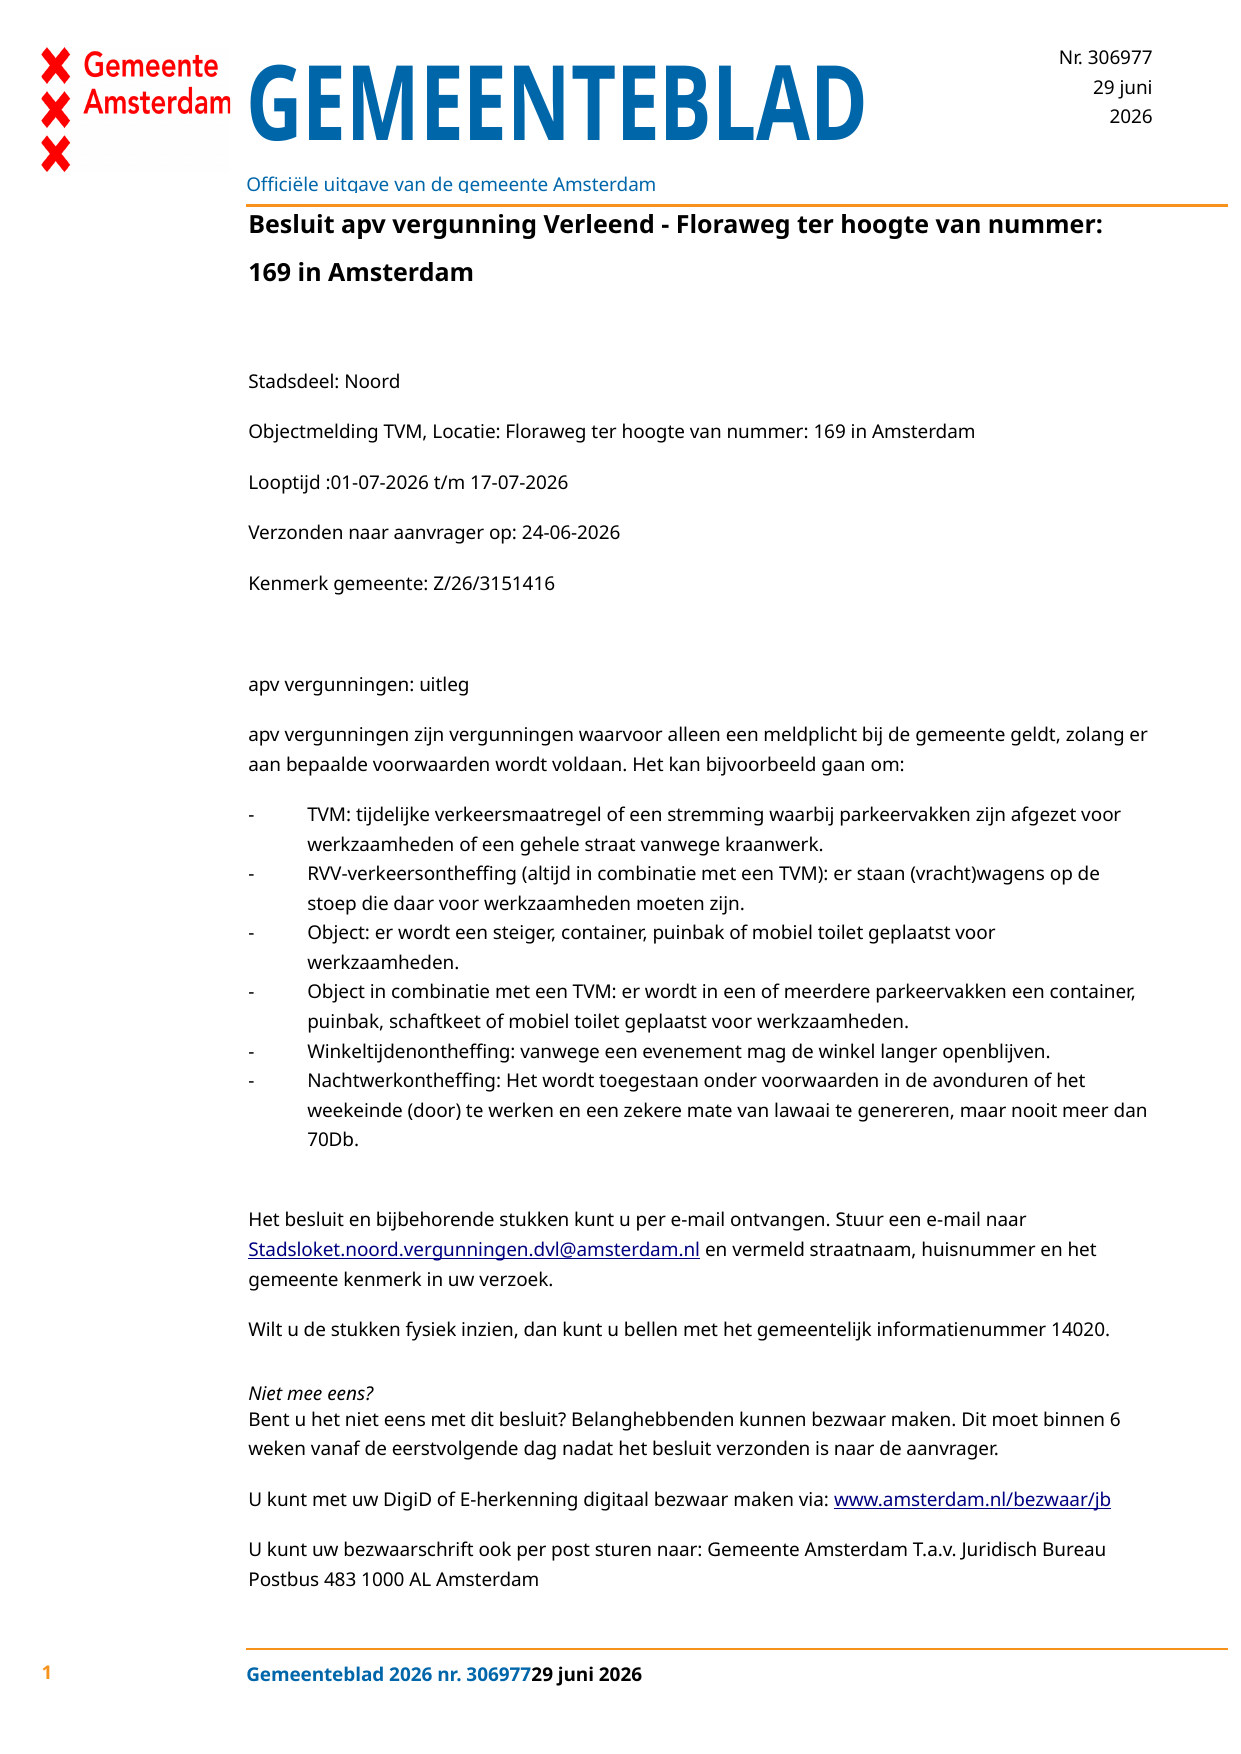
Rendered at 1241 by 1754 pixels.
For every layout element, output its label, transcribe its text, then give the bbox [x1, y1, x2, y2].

list TVM: tijdelijke verkeersmaatregel of een stremming waarbij parkeervakken zijn afgezet voor werkzaamheden of een gehele straat vanwege kraanwerk. [248, 801, 1152, 857]
text Niet mee eens? [248, 1380, 1152, 1406]
text Looptijd :01-07-2026 t/m 17-07-2026 [248, 469, 1152, 495]
list Nachtwerkontheffing: Het wordt toegestaan onder voorwaarden in de avonduren of het weekeinde (door) te werken en een zekere mate van lawaai te genereren, maar nooit meer dan 70Db. [248, 1067, 1152, 1152]
list Winkeltijdenontheffing: vanwege een evenement mag de winkel langer openblijven. [248, 1038, 1152, 1064]
list Object: er wordt een steiger, container, puinbak of mobiel toilet geplaatst voor werkzaamheden. [248, 919, 1152, 975]
text Besluit apv vergunning Verleend - Floraweg ter hoogte van nummer: 169 in Amsterdam [248, 207, 1152, 288]
text U kunt met uw DigiD of E-herkenning digitaal bezwaar maken via: www.amsterdam.nl/bezwaar/jb [248, 1486, 1152, 1512]
text Bent u het niet eens met dit besluit? Belanghebbenden kunnen bezwaar maken. Dit moet binnen 6 weken vanaf de eerstvolgende dag nadat het besluit verzonden is naar de aanvrager. [248, 1406, 1152, 1461]
list RVV-verkeersontheffing (altijd in combinatie met een TVM): er staan (vracht)wagens op de stoep die daar voor werkzaamheden moeten zijn. [248, 860, 1152, 916]
list Object in combinatie met een TVM: er wordt in een of meerdere parkeervakken een container, puinbak, schaftkeet of mobiel toilet geplaatst voor werkzaamheden. [248, 979, 1152, 1034]
text U kunt uw bezwaarschrift ook per post sturen naar: Gemeente Amsterdam T.a.v. Juridisch Bureau Postbus 483 1000 AL Amsterdam [248, 1536, 1152, 1592]
text Stadsdeel: Noord [248, 368, 1152, 394]
text apv vergunningen zijn vergunningen waarvoor alleen een meldplicht bij de gemeente geldt, zolang er aan bepaalde voorwaarden wordt voldaan. Het kan bijvoorbeeld gaan om: [248, 721, 1152, 777]
text Kenmerk gemeente: Z/26/3151416 [248, 570, 1152, 596]
picture [41, 47, 231, 172]
text Wilt u de stukken fysiek inzien, dan kunt u bellen met het gemeentelijk informatienummer 14020. [248, 1316, 1152, 1342]
text apv vergunningen: uitleg [248, 671, 1152, 697]
text Objectmelding TVM, Locatie: Floraweg ter hoogte van nummer: 169 in Amsterdam [248, 419, 1152, 444]
text Verzonden naar aanvrager op: 24-06-2026 [248, 519, 1152, 545]
text Het besluit en bijbehorende stukken kunt u per e-mail ontvangen. Stuur een e-mail naar Stadsloket.noord.vergunningen.dvl@amsterdam.nl en vermeld straatnaam, huisnummer en het gemeente kenmerk in uw verzoek. [248, 1207, 1152, 1292]
